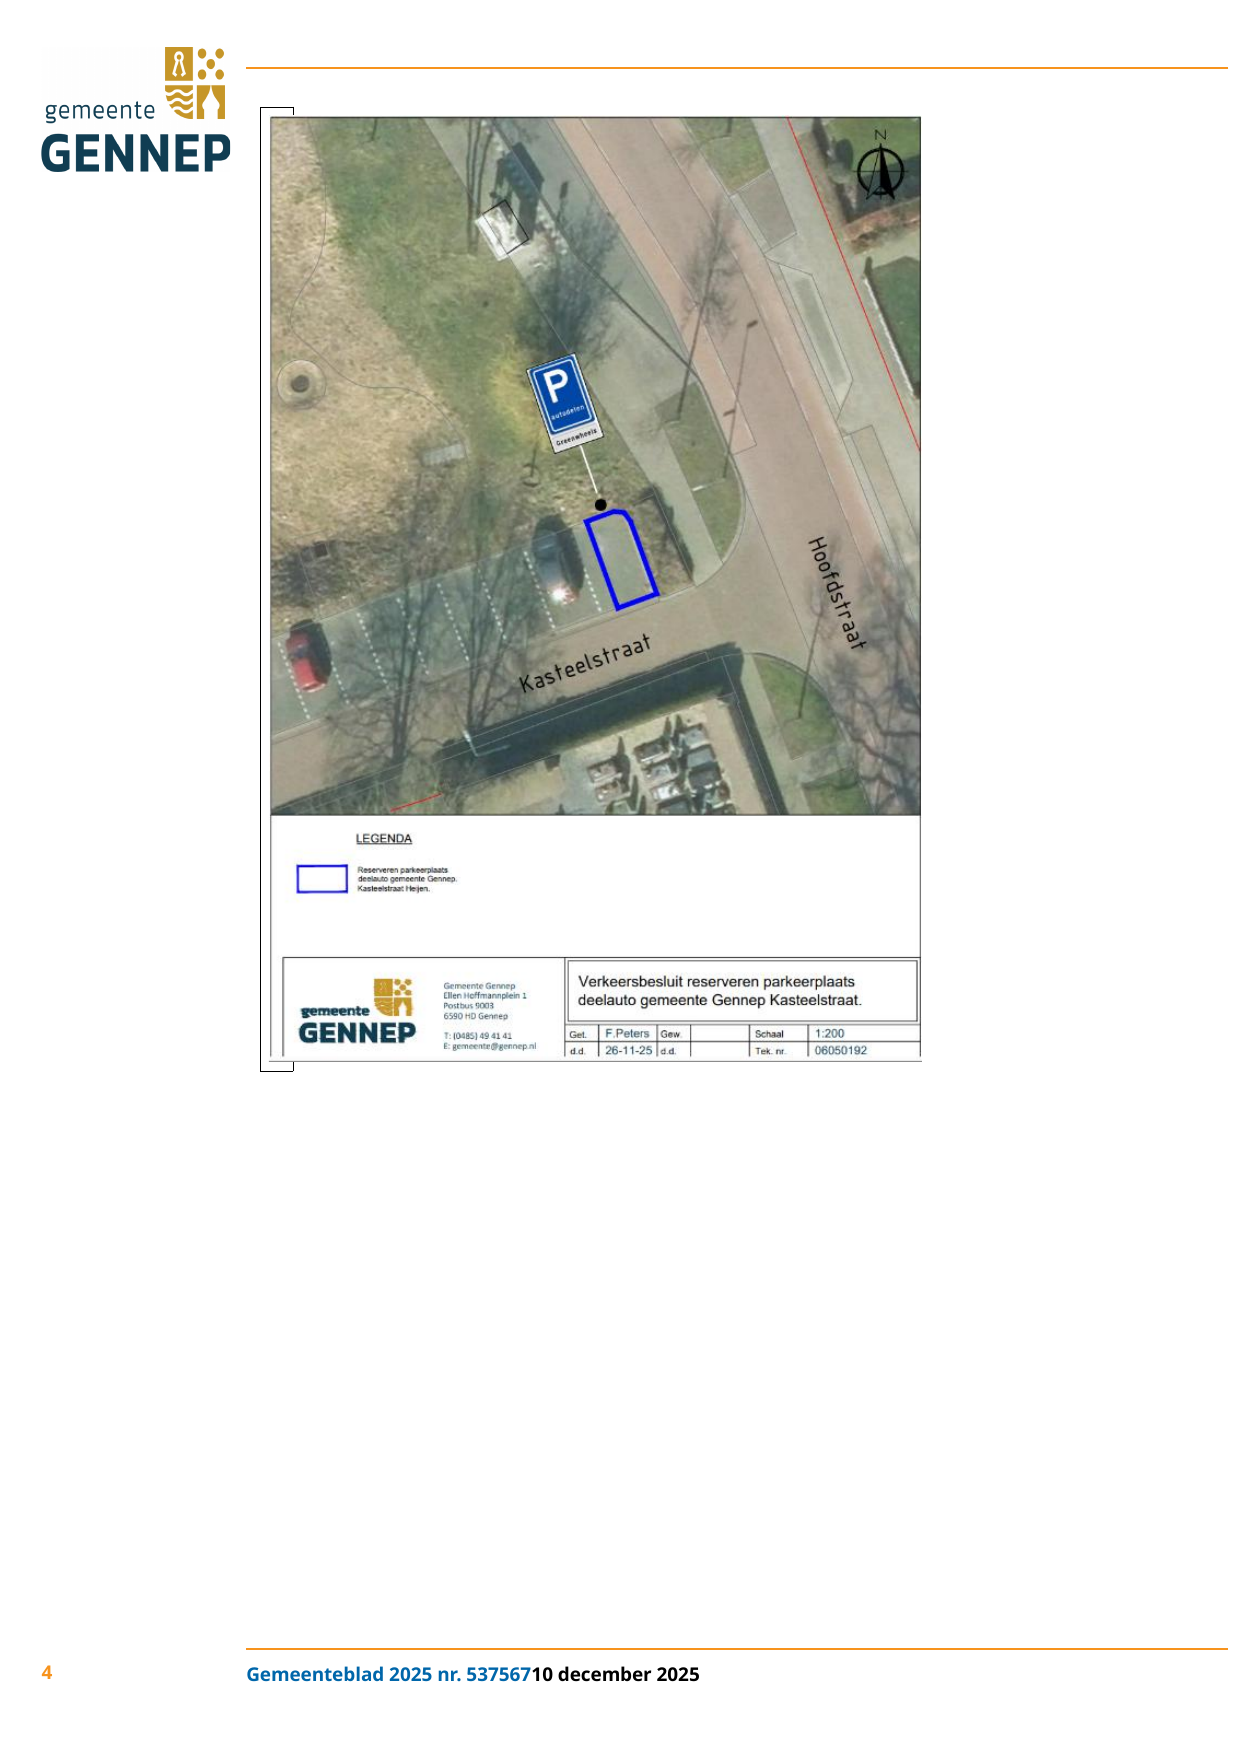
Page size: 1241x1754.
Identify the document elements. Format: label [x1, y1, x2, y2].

picture [268, 115, 922, 1062]
picture [41, 47, 231, 172]
